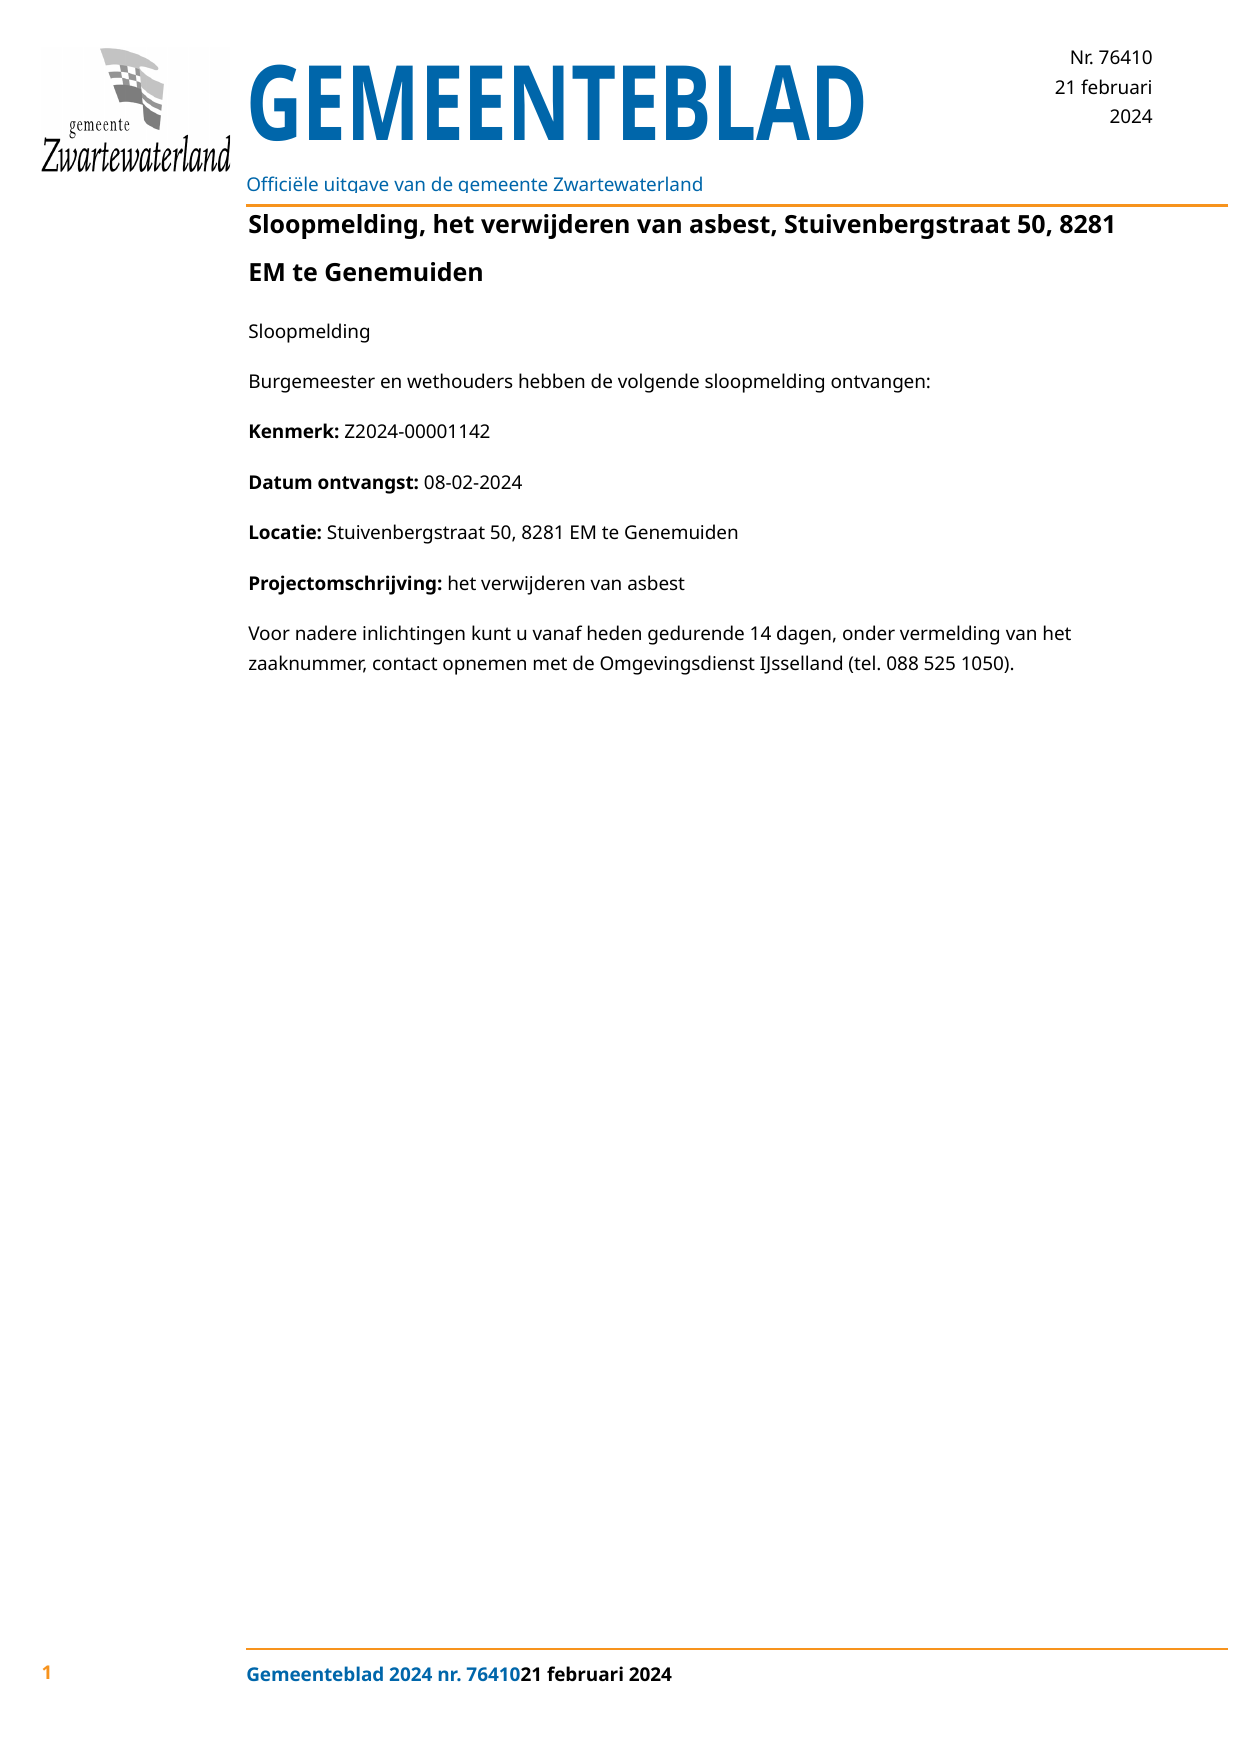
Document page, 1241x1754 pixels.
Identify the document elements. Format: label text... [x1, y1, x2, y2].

text Sloopmelding, het verwijderen van asbest, Stuivenbergstraat 50, 8281 EM te Genemuiden [248, 207, 1152, 288]
text Kenmerk: Z2024-00001142 [248, 419, 1152, 444]
text Projectomschrijving: het verwijderen van asbest [248, 570, 1152, 596]
text Voor nadere inlichtingen kunt u vanaf heden gedurende 14 dagen, onder vermelding van het zaaknummer, contact opnemen met de Omgevingsdienst IJsselland (tel. 088 525 1050). [248, 620, 1152, 676]
text Datum ontvangst: 08-02-2024 [248, 469, 1152, 495]
text Burgemeester en wethouders hebben de volgende sloopmelding ontvangen: [248, 368, 1152, 394]
text Sloopmelding [248, 318, 1152, 344]
picture [41, 47, 231, 172]
text Locatie: Stuivenbergstraat 50, 8281 EM te Genemuiden [248, 519, 1152, 545]
